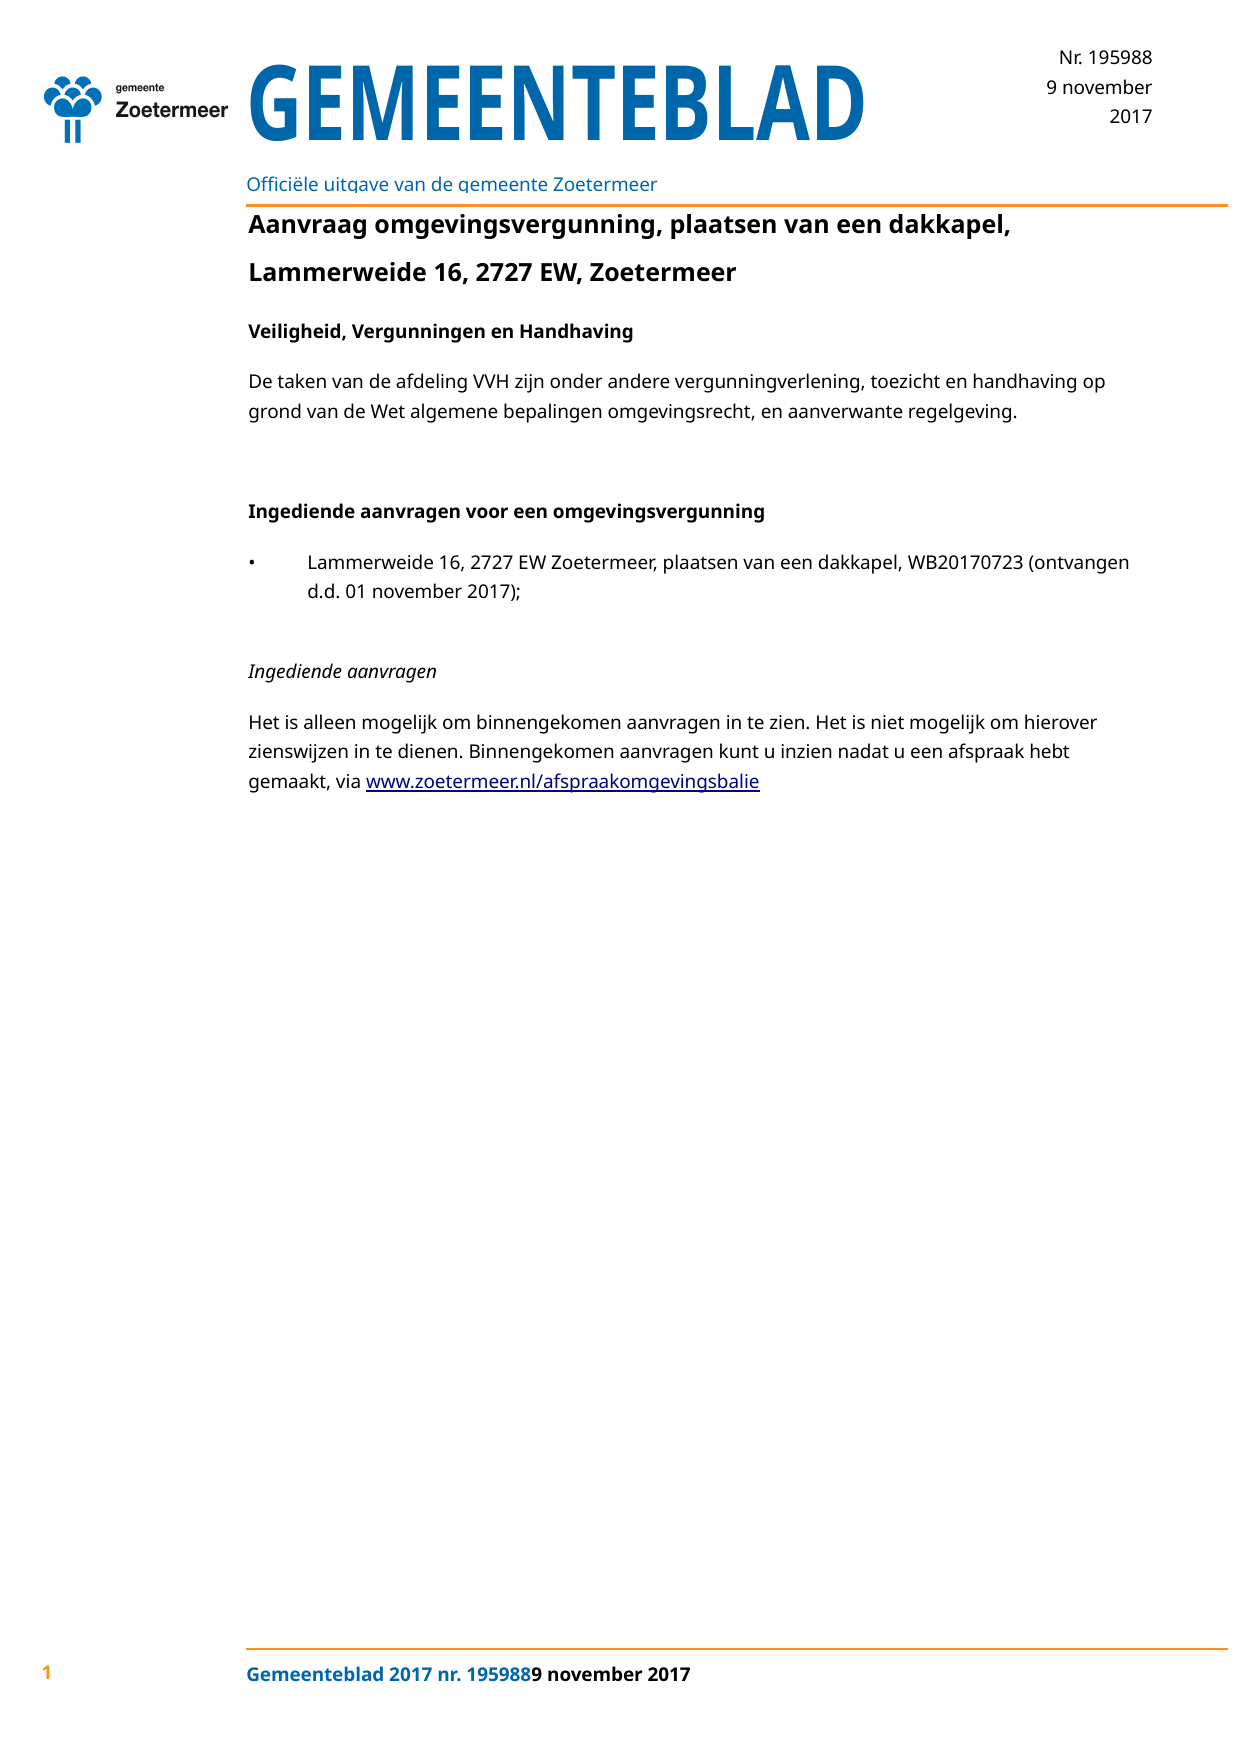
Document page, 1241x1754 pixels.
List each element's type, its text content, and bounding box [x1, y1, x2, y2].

list Lammerweide 16, 2727 EW Zoetermeer, plaatsen van een dakkapel, WB20170723 (ontvangen d.d. 01 november 2017); [248, 549, 1152, 604]
picture [41, 47, 231, 172]
text Veiligheid, Vergunningen en Handhaving [248, 318, 1152, 344]
text Ingediende aanvragen voor een omgevingsvergunning [248, 499, 1152, 524]
text Aanvraag omgevingsvergunning, plaatsen van een dakkapel, Lammerweide 16, 2727 EW, Zoetermeer [248, 207, 1152, 288]
text Ingediende aanvragen [248, 659, 1152, 684]
text Het is alleen mogelijk om binnengekomen aanvragen in te zien. Het is niet mogelijk om hierover zienswijzen in te dienen. Binnengekomen aanvragen kunt u inzien nadat u een afspraak hebt gemaakt, via www.zoetermeer.nl/afspraakomgevingsbalie [248, 709, 1152, 794]
text De taken van de afdeling VVH zijn onder andere vergunningverlening, toezicht en handhaving op grond van de Wet algemene bepalingen omgevingsrecht, en aanverwante regelgeving. [248, 368, 1152, 424]
